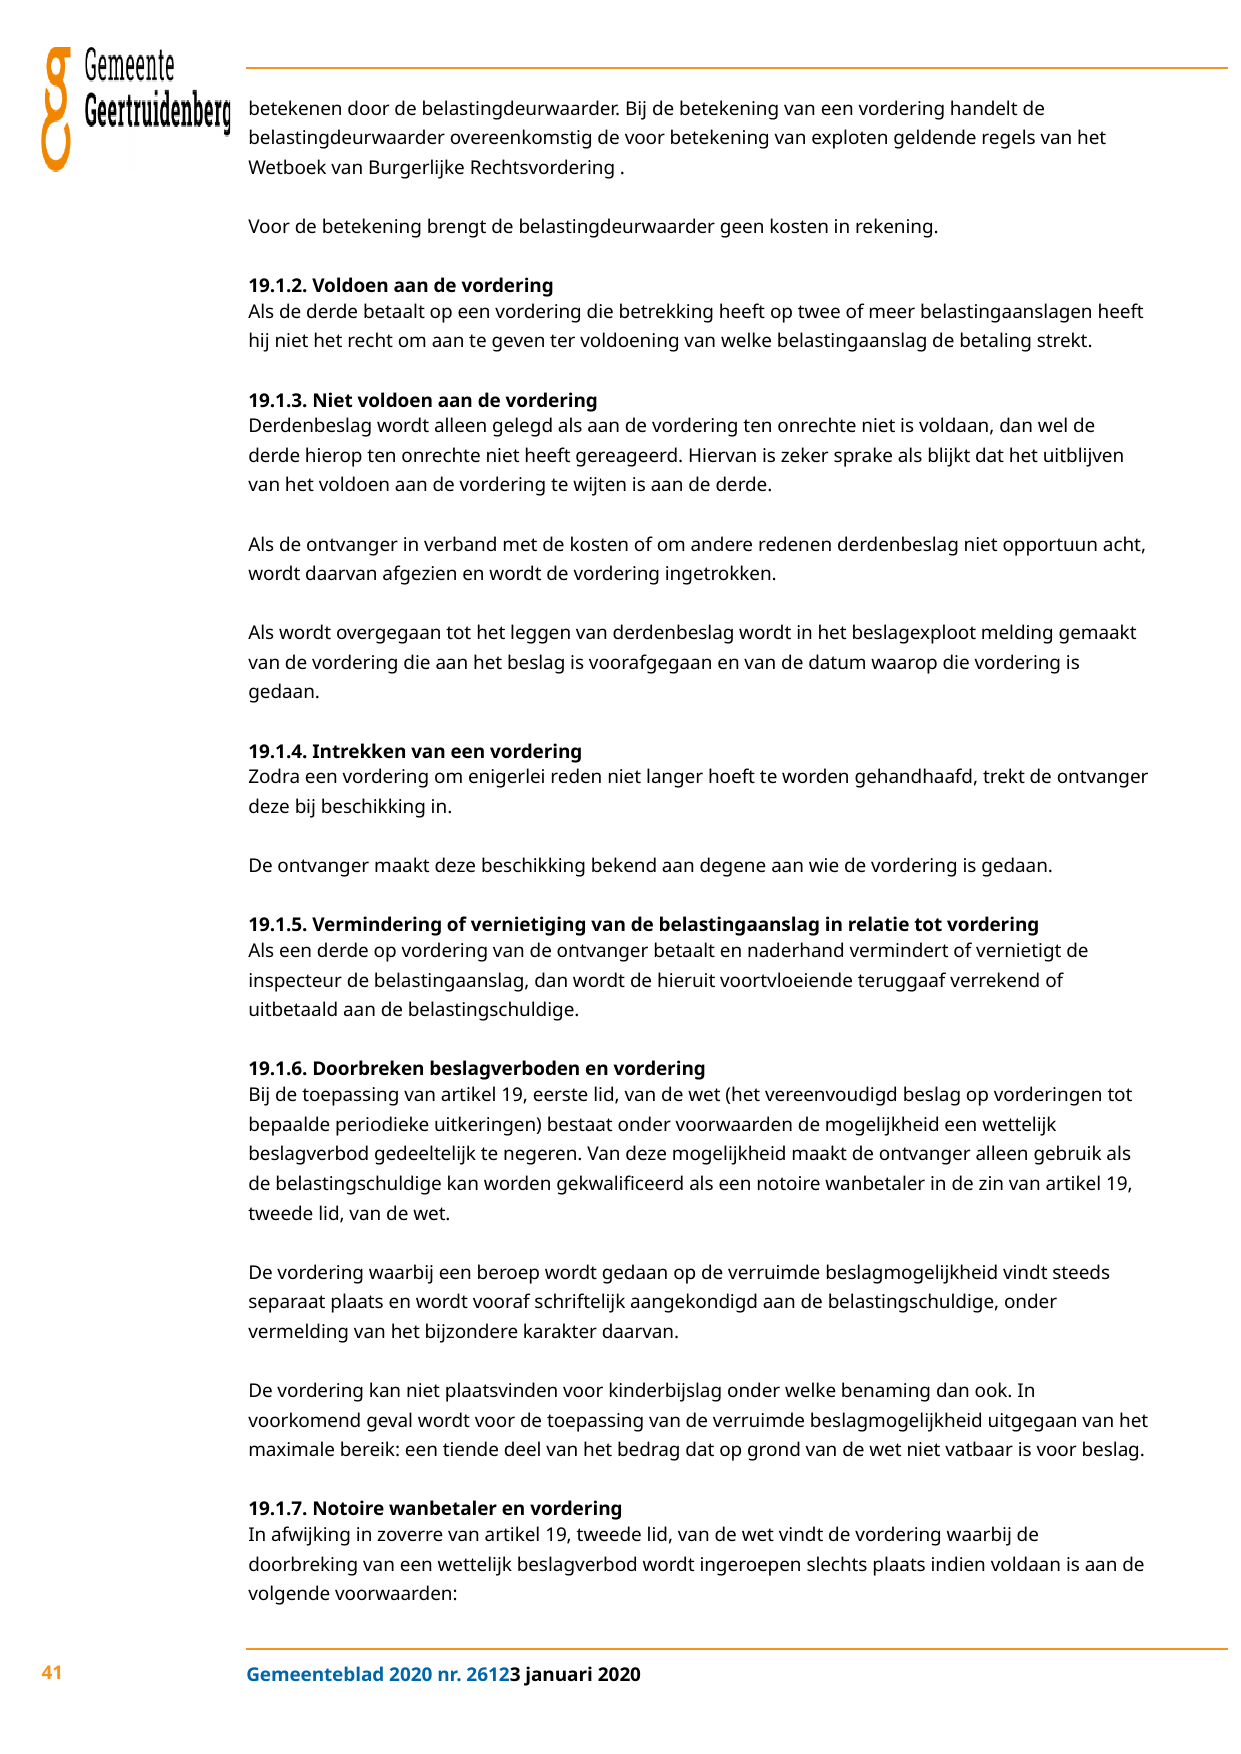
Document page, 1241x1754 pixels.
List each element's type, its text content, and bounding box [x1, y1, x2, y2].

text Als de derde betaalt op een vordering die betrekking heeft op twee of meer belastingaanslagen heeft hij niet het recht om aan te geven ter voldoening van welke belastingaanslag de betaling strekt. [248, 298, 1152, 353]
text 19.1.2. Voldoen aan de vordering [248, 272, 1152, 298]
text De vordering kan niet plaatsvinden voor kinderbijslag onder welke benaming dan ook. In voorkomend geval wordt voor de toepassing van de verruimde beslagmogelijkheid uitgegaan van het maximale bereik: een tiende deel van het bedrag dat op grond van de wet niet vatbaar is voor beslag. [248, 1377, 1152, 1462]
text Als wordt overgegaan tot het leggen van derdenbeslag wordt in het beslagexploot melding gemaakt van de vordering die aan het beslag is voorafgegaan en van de datum waarop die vordering is gedaan. [248, 619, 1152, 704]
text 19.1.7. Notoire wanbetaler en vordering [248, 1496, 1152, 1521]
text Voor de betekening brengt de belastingdeurwaarder geen kosten in rekening. [248, 213, 1152, 239]
text De vordering waarbij een beroep wordt gedaan op de verruimde beslagmogelijkheid vindt steeds separaat plaats en wordt vooraf schriftelijk aangekondigd aan de belastingschuldige, onder vermelding van het bijzondere karakter daarvan. [248, 1259, 1152, 1344]
text De ontvanger maakt deze beschikking bekend aan degene aan wie de vordering is gedaan. [248, 852, 1152, 878]
text Als de ontvanger in verband met de kosten of om andere redenen derdenbeslag niet opportuun acht, wordt daarvan afgezien en wordt de vordering ingetrokken. [248, 531, 1152, 586]
text Bij de toepassing van artikel 19, eerste lid, van de wet (het vereenvoudigd beslag op vorderingen tot bepaalde periodieke uitkeringen) bestaat onder voorwaarden de mogelijkheid een wettelijk beslagverbod gedeeltelijk te negeren. Van deze mogelijkheid maakt de ontvanger alleen gebruik als de belastingschuldige kan worden gekwalificeerd als een notoire wanbetaler in de zin van artikel 19, tweede lid, van de wet. [248, 1081, 1152, 1225]
text betekenen door de belastingdeurwaarder. Bij de betekening van een vordering handelt de belastingdeurwaarder overeenkomstig de voor betekening van exploten geldende regels van het Wetboek van Burgerlijke Rechtsvordering . [248, 95, 1152, 180]
picture [41, 47, 231, 172]
text 19.1.3. Niet voldoen aan de vordering [248, 387, 1152, 412]
text Zodra een vordering om enigerlei reden niet langer hoeft te worden gehandhaafd, trekt de ontvanger deze bij beschikking in. [248, 764, 1152, 819]
text Derdenbeslag wordt alleen gelegd als aan de vordering ten onrechte niet is voldaan, dan wel de derde hierop ten onrechte niet heeft gereageerd. Hiervan is zeker sprake als blijkt dat het uitblijven van het voldoen aan de vordering te wijten is aan de derde. [248, 412, 1152, 497]
text Als een derde op vordering van de ontvanger betaalt en naderhand vermindert of vernietigt de inspecteur de belastingaanslag, dan wordt de hieruit voortvloeiende teruggaaf verrekend of uitbetaald aan de belastingschuldige. [248, 937, 1152, 1022]
text 19.1.5. Vermindering of vernietiging van de belastingaanslag in relatie tot vordering [248, 912, 1152, 937]
text 19.1.6. Doorbreken beslagverboden en vordering [248, 1056, 1152, 1081]
text In afwijking in zoverre van artikel 19, tweede lid, van de wet vindt de vordering waarbij de doorbreking van een wettelijk beslagverbod wordt ingeroepen slechts plaats indien voldaan is aan de volgende voorwaarden: [248, 1521, 1152, 1606]
text 19.1.4. Intrekken van een vordering [248, 738, 1152, 764]
